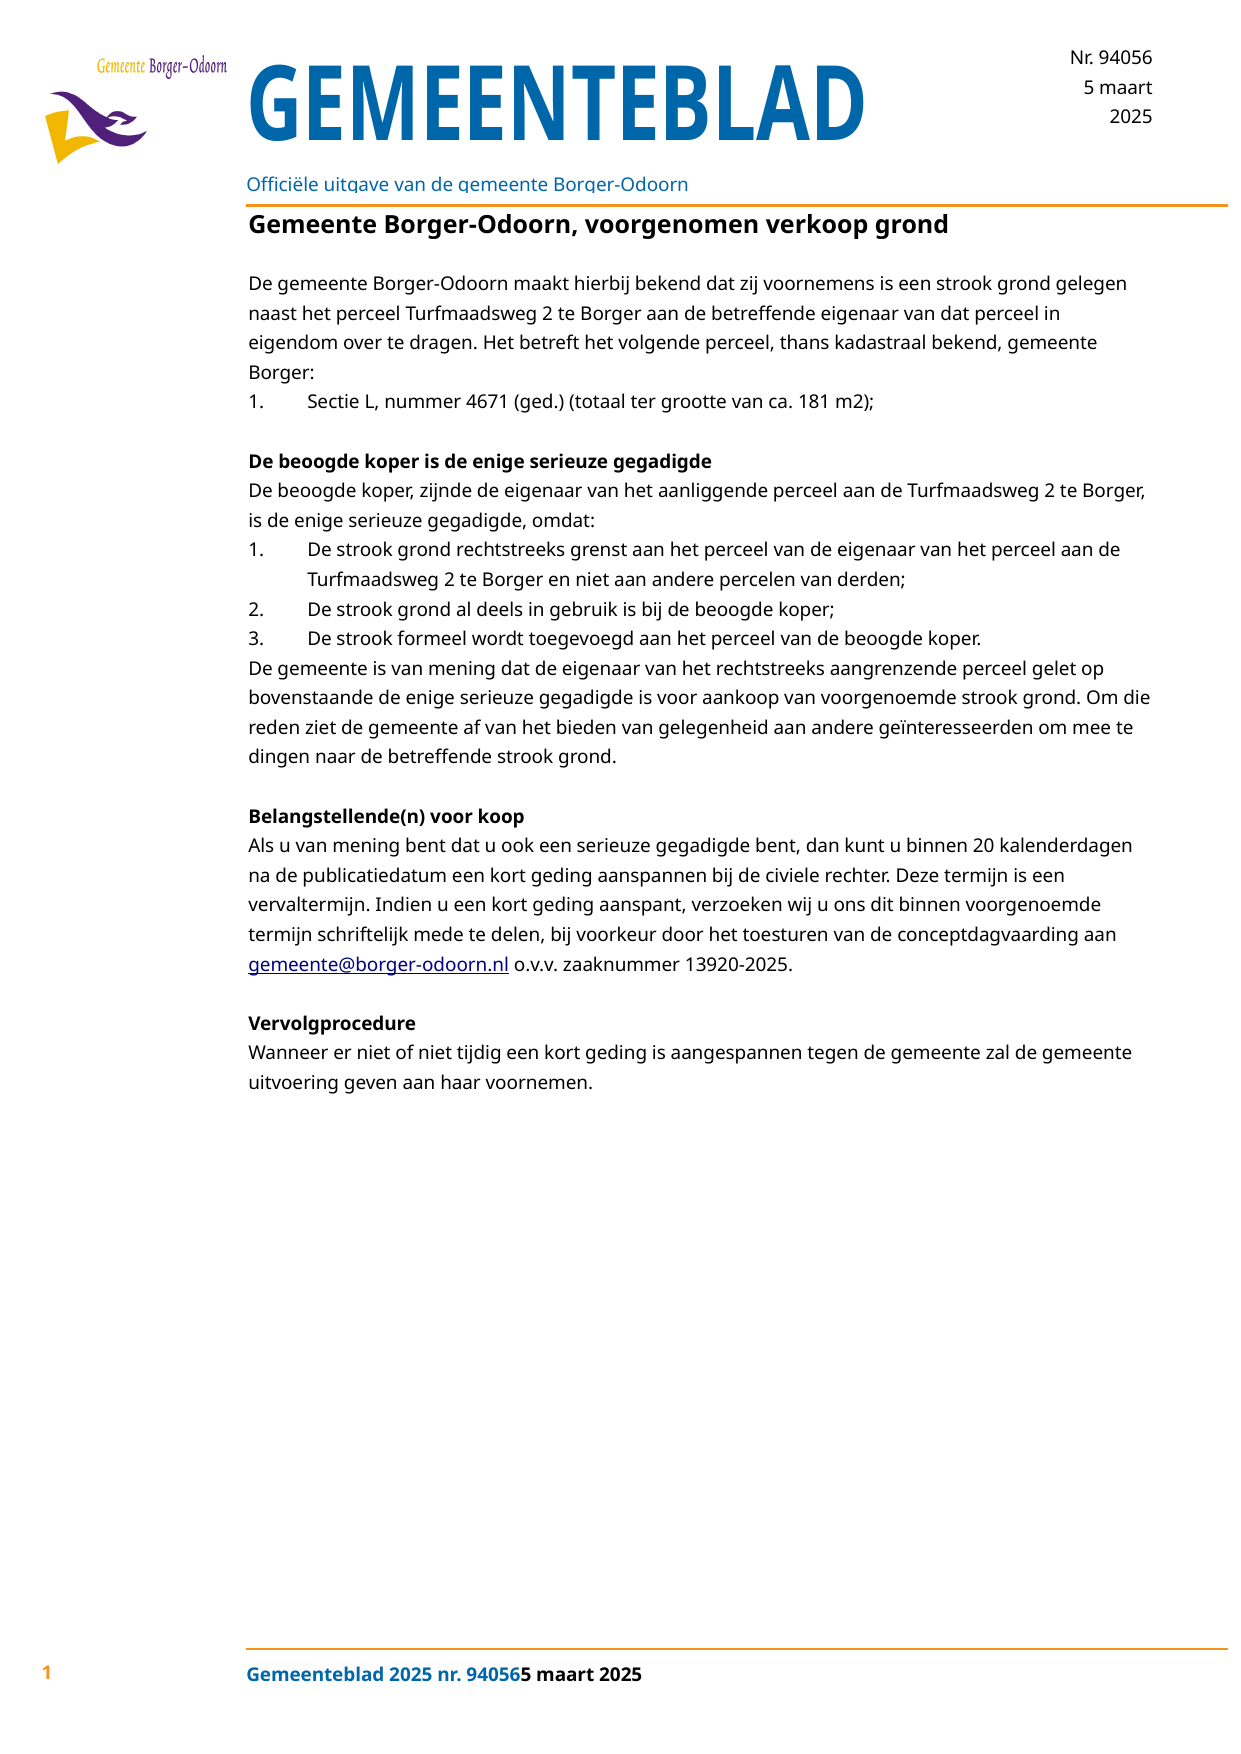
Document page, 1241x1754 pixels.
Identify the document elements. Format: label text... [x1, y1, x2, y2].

list Sectie L, nummer 4671 (ged.) (totaal ter grootte van ca. 181 m2); [248, 389, 1152, 414]
picture [41, 47, 231, 172]
text De gemeente is van mening dat de eigenaar van het rechtstreeks aangrenzende perceel gelet op bovenstaande de enige serieuze gegadigde is voor aankoop van voorgenoemde strook grond. Om die reden ziet de gemeente af van het bieden van gelegenheid aan andere geïnteresseerden om mee te dingen naar de betreffende strook grond. [248, 655, 1152, 769]
text De beoogde koper, zijnde de eigenaar van het aanliggende perceel aan de Turfmaadsweg 2 te Borger, is de enige serieuze gegadigde, omdat: [248, 477, 1152, 533]
list De strook grond al deels in gebruik is bij de beoogde koper; [248, 596, 1152, 621]
text Vervolgprocedure [248, 1010, 1152, 1036]
text Gemeente Borger-Odoorn, voorgenomen verkoop grond [248, 207, 1152, 241]
text Belangstellende(n) voor koop [248, 803, 1152, 828]
text De beoogde koper is de enige serieuze gegadigde [248, 448, 1152, 473]
list De strook formeel wordt toegevoegd aan het perceel van de beoogde koper. [248, 625, 1152, 651]
text De gemeente Borger-Odoorn maakt hierbij bekend dat zij voornemens is een strook grond gelegen naast het perceel Turfmaadsweg 2 te Borger aan de betreffende eigenaar van dat perceel in eigendom over te dragen. Het betreft het volgende perceel, thans kadastraal bekend, gemeente Borger: [248, 270, 1152, 385]
text Wanneer er niet of niet tijdig een kort geding is aangespannen tegen de gemeente zal de gemeente uitvoering geven aan haar voornemen. [248, 1039, 1152, 1095]
list De strook grond rechtstreeks grenst aan het perceel van de eigenaar van het perceel aan de Turfmaadsweg 2 te Borger en niet aan andere percelen van derden; [248, 537, 1152, 592]
text Als u van mening bent dat u ook een serieuze gegadigde bent, dan kunt u binnen 20 kalenderdagen na de publicatiedatum een kort geding aanspannen bij de civiele rechter. Deze termijn is een vervaltermijn. Indien u een kort geding aanspant, verzoeken wij u ons dit binnen voorgenoemde termijn schriftelijk mede te delen, bij voorkeur door het toesturen van de conceptdagvaarding aan gemeente@borger-odoorn.nl o.v.v. zaaknummer 13920-2025. [248, 832, 1152, 976]
